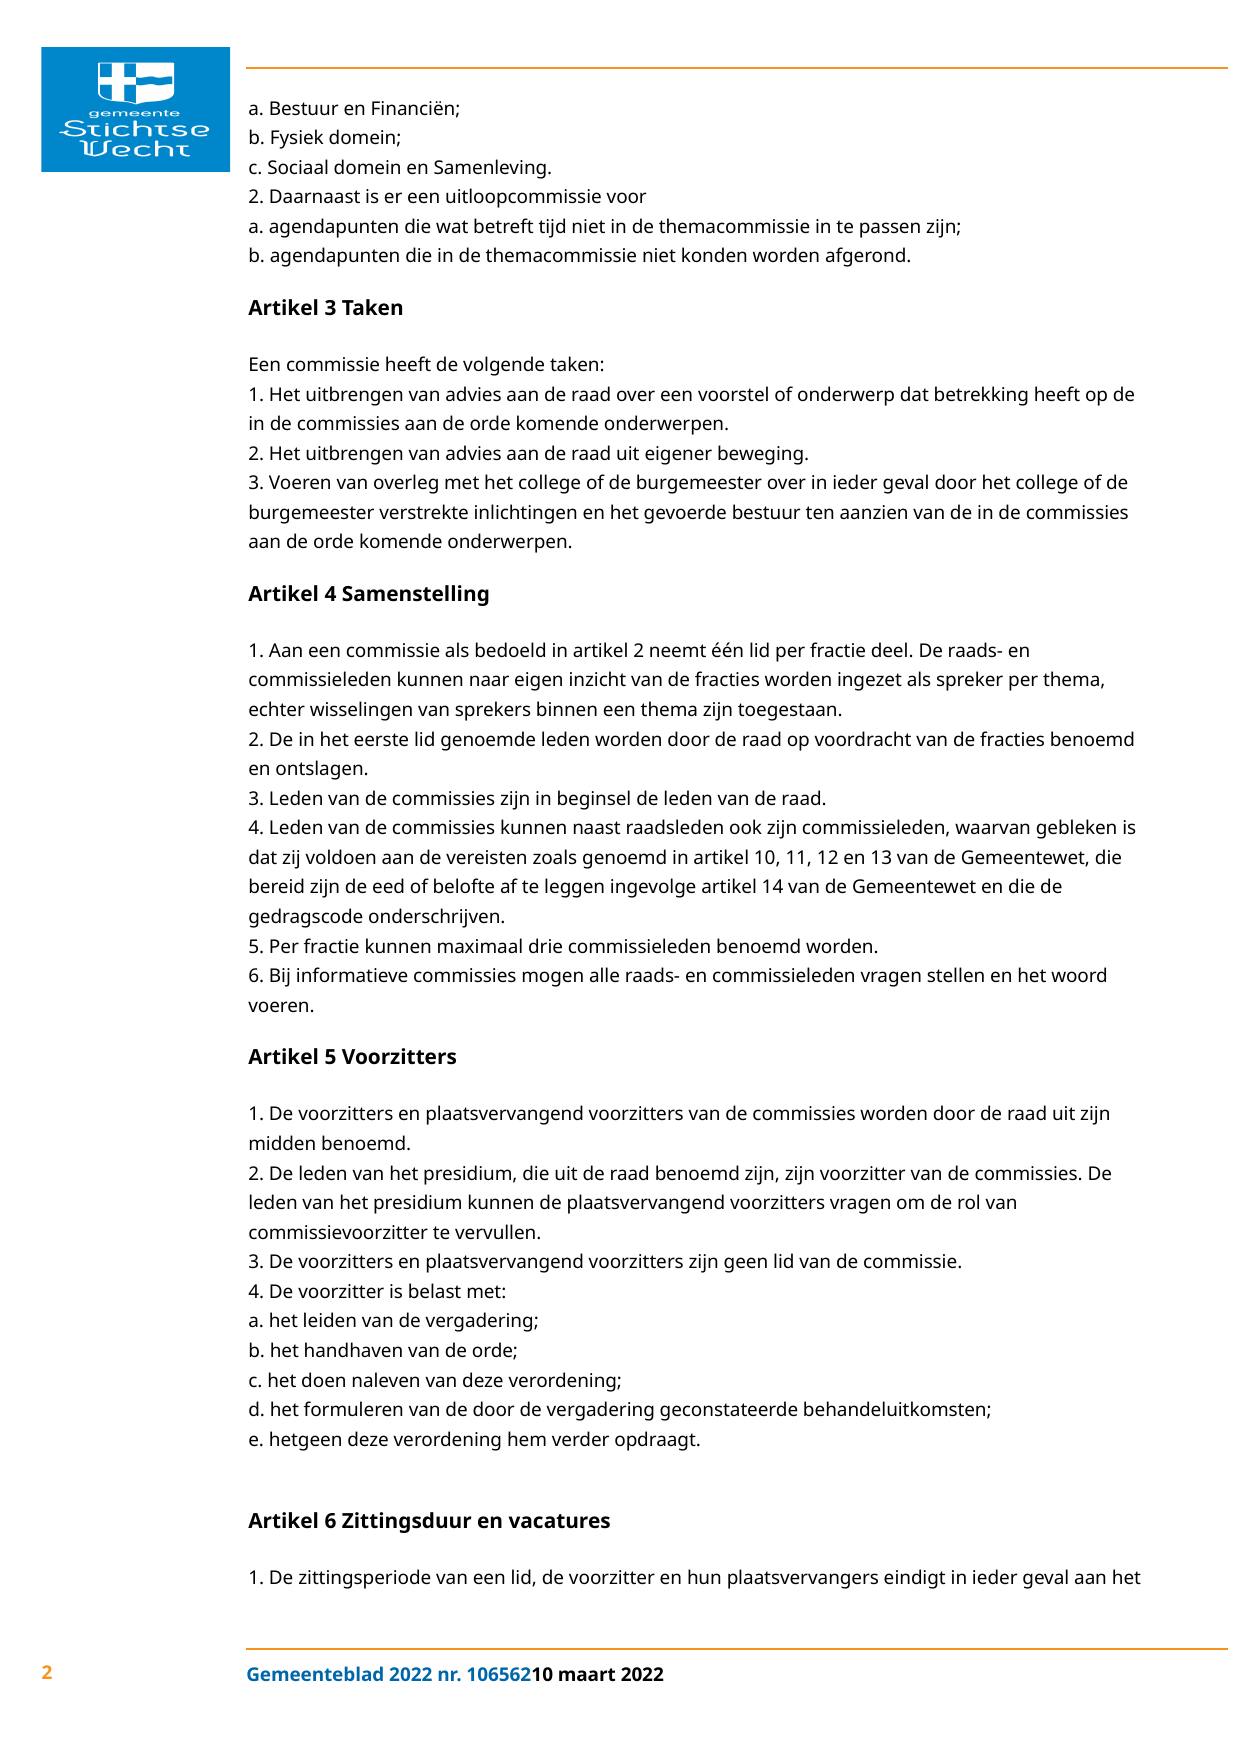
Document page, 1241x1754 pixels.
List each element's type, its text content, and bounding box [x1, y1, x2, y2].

text 2. De in het eerste lid genoemde leden worden door de raad op voordracht van de fracties benoemd en ontslagen. [248, 726, 1152, 781]
text Artikel 4 Samenstelling [248, 579, 1152, 607]
text a. agendapunten die wat betreft tijd niet in de themacommissie in te passen zijn; [248, 213, 1152, 239]
text 5. Per fractie kunnen maximaal drie commissieleden benoemd worden. [248, 933, 1152, 959]
text c. het doen naleven van deze verordening; [248, 1367, 1152, 1392]
text 4. De voorzitter is belast met: [248, 1278, 1152, 1304]
text b. Fysiek domein; [248, 124, 1152, 150]
text c. Sociaal domein en Samenleving. [248, 154, 1152, 180]
text 1. Aan een commissie als bedoeld in artikel 2 neemt één lid per fractie deel. De raads- en commissieleden kunnen naar eigen inzicht van de fracties worden ingezet als spreker per thema, echter wisselingen van sprekers binnen een thema zijn toegestaan. [248, 637, 1152, 722]
text a. Bestuur en Financiën; [248, 95, 1152, 121]
text Een commissie heeft de volgende taken: [248, 351, 1152, 377]
text 3. Leden van de commissies zijn in beginsel de leden van de raad. [248, 785, 1152, 811]
text 2. De leden van het presidium, die uit de raad benoemd zijn, zijn voorzitter van de commissies. De leden van het presidium kunnen de plaatsvervangend voorzitters vragen om de rol van commissievoorzitter te vervullen. [248, 1160, 1152, 1244]
text d. het formuleren van de door de vergadering geconstateerde behandeluitkomsten; [248, 1396, 1152, 1422]
text 1. Het uitbrengen van advies aan de raad over een voorstel of onderwerp dat betrekking heeft op de in de commissies aan de orde komende onderwerpen. [248, 381, 1152, 436]
text 2. Daarnaast is er een uitloopcommissie voor [248, 183, 1152, 209]
text 1. De zittingsperiode van een lid, de voorzitter en hun plaatsvervangers eindigt in ieder geval aan het [248, 1564, 1152, 1590]
text b. agendapunten die in de themacommissie niet konden worden afgerond. [248, 243, 1152, 268]
text Artikel 5 Voorzitters [248, 1042, 1152, 1071]
text 1. De voorzitters en plaatsvervangend voorzitters van de commissies worden door de raad uit zijn midden benoemd. [248, 1101, 1152, 1156]
text e. hetgeen deze verordening hem verder opdraagt. [248, 1426, 1152, 1452]
text b. het handhaven van de orde; [248, 1337, 1152, 1363]
text 4. Leden van de commissies kunnen naast raadsleden ook zijn commissieleden, waarvan gebleken is dat zij voldoen aan de vereisten zoals genoemd in artikel 10, 11, 12 en 13 van de Gemeentewet, die bereid zijn de eed of belofte af te leggen ingevolge artikel 14 van de Gemeentewet en die de gedragscode onderschrijven. [248, 814, 1152, 929]
text 2. Het uitbrengen van advies aan de raad uit eigener beweging. [248, 440, 1152, 466]
picture [137, 63, 174, 103]
text Artikel 3 Taken [248, 293, 1152, 322]
picture [99, 63, 135, 101]
text a. het leiden van de vergadering; [248, 1308, 1152, 1333]
text 3. Voeren van overleg met het college of de burgemeester over in ieder geval door het college of de burgemeester verstrekte inlichtingen en het gevoerde bestuur ten aanzien van de in de commissies aan de orde komende onderwerpen. [248, 469, 1152, 554]
text 3. De voorzitters en plaatsvervangend voorzitters zijn geen lid van de commissie. [248, 1248, 1152, 1274]
text Artikel 6 Zittingsduur en vacatures [248, 1506, 1152, 1534]
text 6. Bij informatieve commissies mogen alle raads- en commissieleden vragen stellen en het woord voeren. [248, 962, 1152, 1018]
